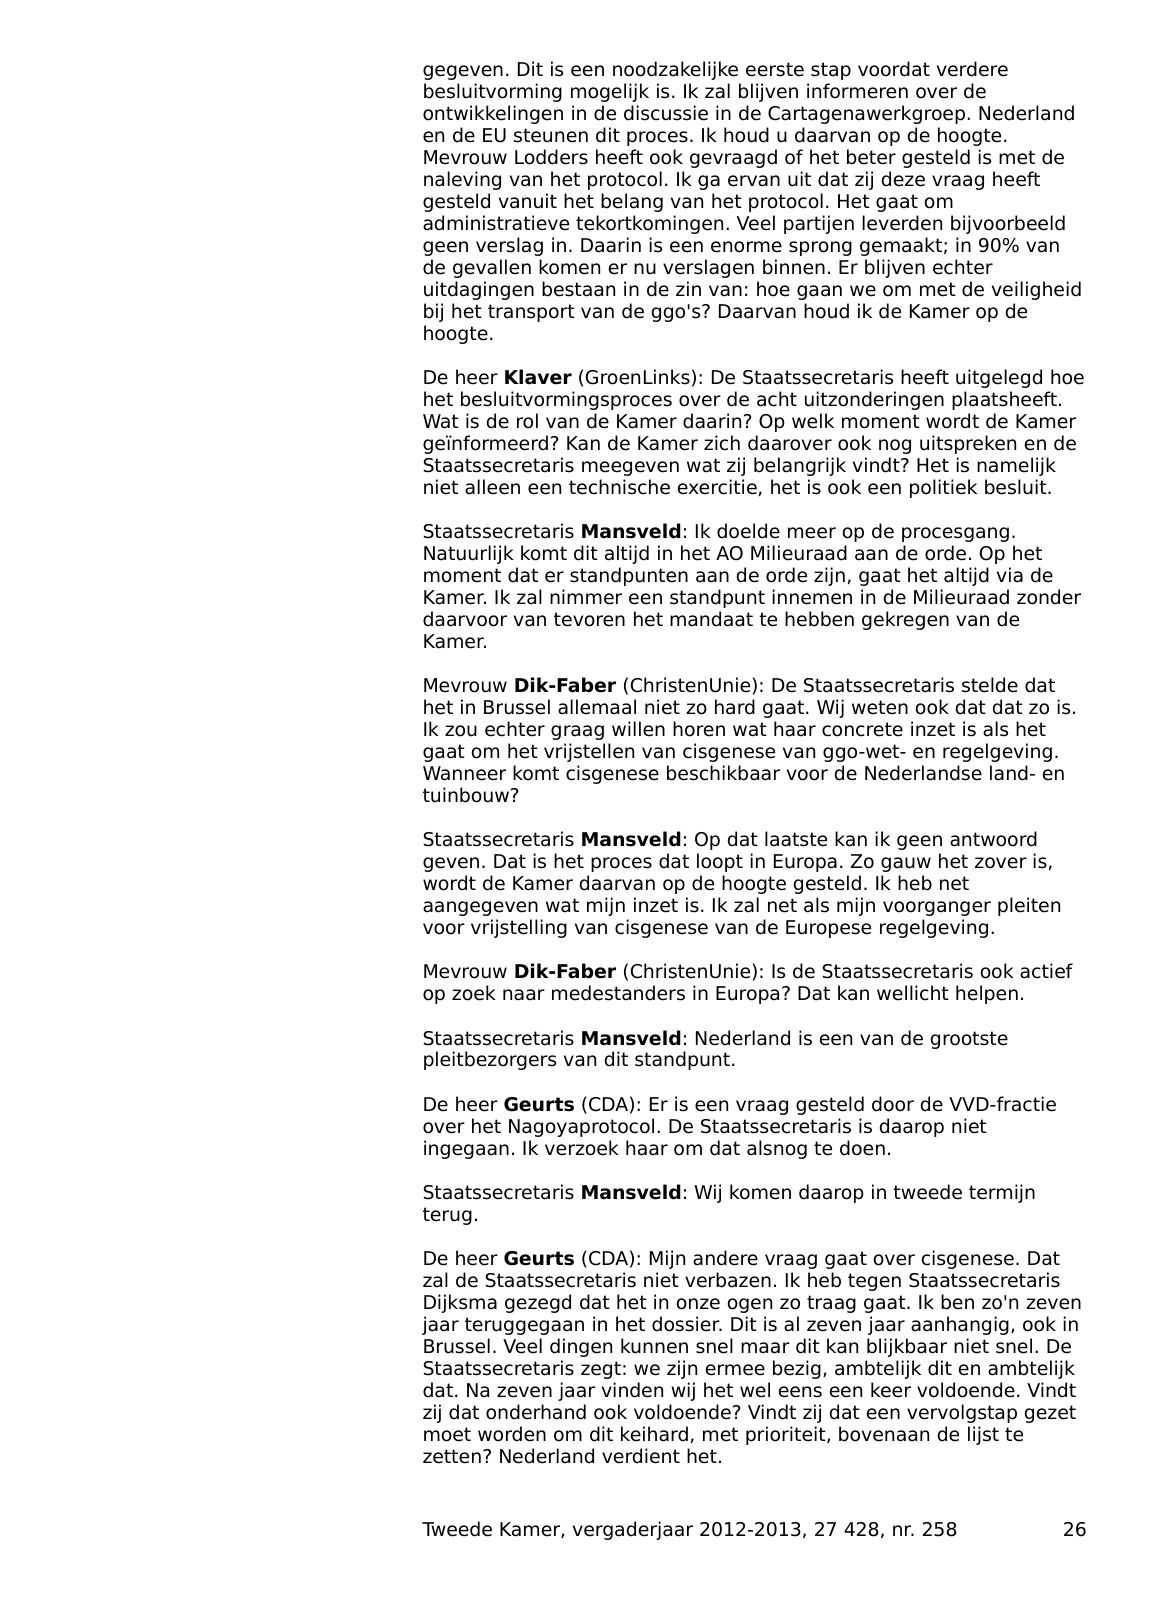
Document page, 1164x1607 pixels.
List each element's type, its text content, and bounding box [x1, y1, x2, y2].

text Mevrouw Lodders heeft ook gevraagd of het beter gesteld is met de naleving van het protocol. Ik ga ervan uit dat zij deze vraag heeft gesteld vanuit het belang van het protocol. Het gaat om administratieve tekortkomingen. Veel partijen leverden bijvoorbeeld geen verslag in. Daarin is een enorme sprong gemaakt; in 90% van de gevallen komen er nu verslagen binnen. Er blijven echter uitdagingen bestaan in de zin van: hoe gaan we om met de veiligheid bij het transport van de ggo's? Daarvan houd ik de Kamer op de hoogte. [422, 147, 1087, 345]
text De heer Geurts (CDA): Er is een vraag gesteld door de VVD-fractie over het Nagoyaprotocol. De Staatssecretaris is daarop niet ingegaan. Ik verzoek haar om dat alsnog te doen. [422, 1093, 1087, 1159]
text Staatssecretaris Mansveld: Wij komen daarop in tweede termijn terug. [422, 1182, 1087, 1226]
text Mevrouw Dik-Faber (ChristenUnie): Is de Staatssecretaris ook actief op zoek naar medestanders in Europa? Dat kan wellicht helpen. [422, 961, 1087, 1005]
text Mevrouw Dik-Faber (ChristenUnie): De Staatssecretaris stelde dat het in Brussel allemaal niet zo hard gaat. Wij weten ook dat dat zo is. Ik zou echter graag willen horen wat haar concrete inzet is als het gaat om het vrijstellen van cisgenese van ggo-wet- en regelgeving. Wanneer komt cisgenese beschikbaar voor de Nederlandse land- en tuinbouw? [422, 675, 1087, 807]
text De heer Klaver (GroenLinks): De Staatssecretaris heeft uitgelegd hoe het besluitvormingsproces over de acht uitzonderingen plaatsheeft. Wat is de rol van de Kamer daarin? Op welk moment wordt de Kamer geïnformeerd? Kan de Kamer zich daarover ook nog uitspreken en de Staatssecretaris meegeven wat zij belangrijk vindt? Het is namelijk niet alleen een technische exercitie, het is ook een politiek besluit. [422, 367, 1087, 499]
text De heer Geurts (CDA): Mijn andere vraag gaat over cisgenese. Dat zal de Staatssecretaris niet verbazen. Ik heb tegen Staatssecretaris Dijksma gezegd dat het in onze ogen zo traag gaat. Ik ben zo'n zeven jaar teruggegaan in het dossier. Dit is al zeven jaar aanhangig, ook in Brussel. Veel dingen kunnen snel maar dit kan blijkbaar niet snel. De Staatssecretaris zegt: we zijn ermee bezig, ambtelijk dit en ambtelijk dat. Na zeven jaar vinden wij het wel eens een keer voldoende. Vindt zij dat onderhand ook voldoende? Vindt zij dat een vervolgstap gezet moet worden om dit keihard, met prioriteit, bovenaan de lijst te zetten? Nederland verdient het. [422, 1248, 1087, 1468]
text Staatssecretaris Mansveld: Ik doelde meer op de procesgang. Natuurlijk komt dit altijd in het AO Milieuraad aan de orde. Op het moment dat er standpunten aan de orde zijn, gaat het altijd via de Kamer. Ik zal nimmer een standpunt innemen in de Milieuraad zonder daarvoor van tevoren het mandaat te hebben gekregen van de Kamer. [422, 521, 1087, 653]
text gegeven. Dit is een noodzakelijke eerste stap voordat verdere besluitvorming mogelijk is. Ik zal blijven informeren over de ontwikkelingen in de discussie in de Cartagenawerkgroep. Nederland en de EU steunen dit proces. Ik houd u daarvan op de hoogte. [422, 59, 1087, 147]
text Staatssecretaris Mansveld: Op dat laatste kan ik geen antwoord geven. Dat is het proces dat loopt in Europa. Zo gauw het zover is, wordt de Kamer daarvan op de hoogte gesteld. Ik heb net aangegeven wat mijn inzet is. Ik zal net als mijn voorganger pleiten voor vrijstelling van cisgenese van de Europese regelgeving. [422, 829, 1087, 939]
text Staatssecretaris Mansveld: Nederland is een van de grootste pleitbezorgers van dit standpunt. [422, 1027, 1087, 1071]
